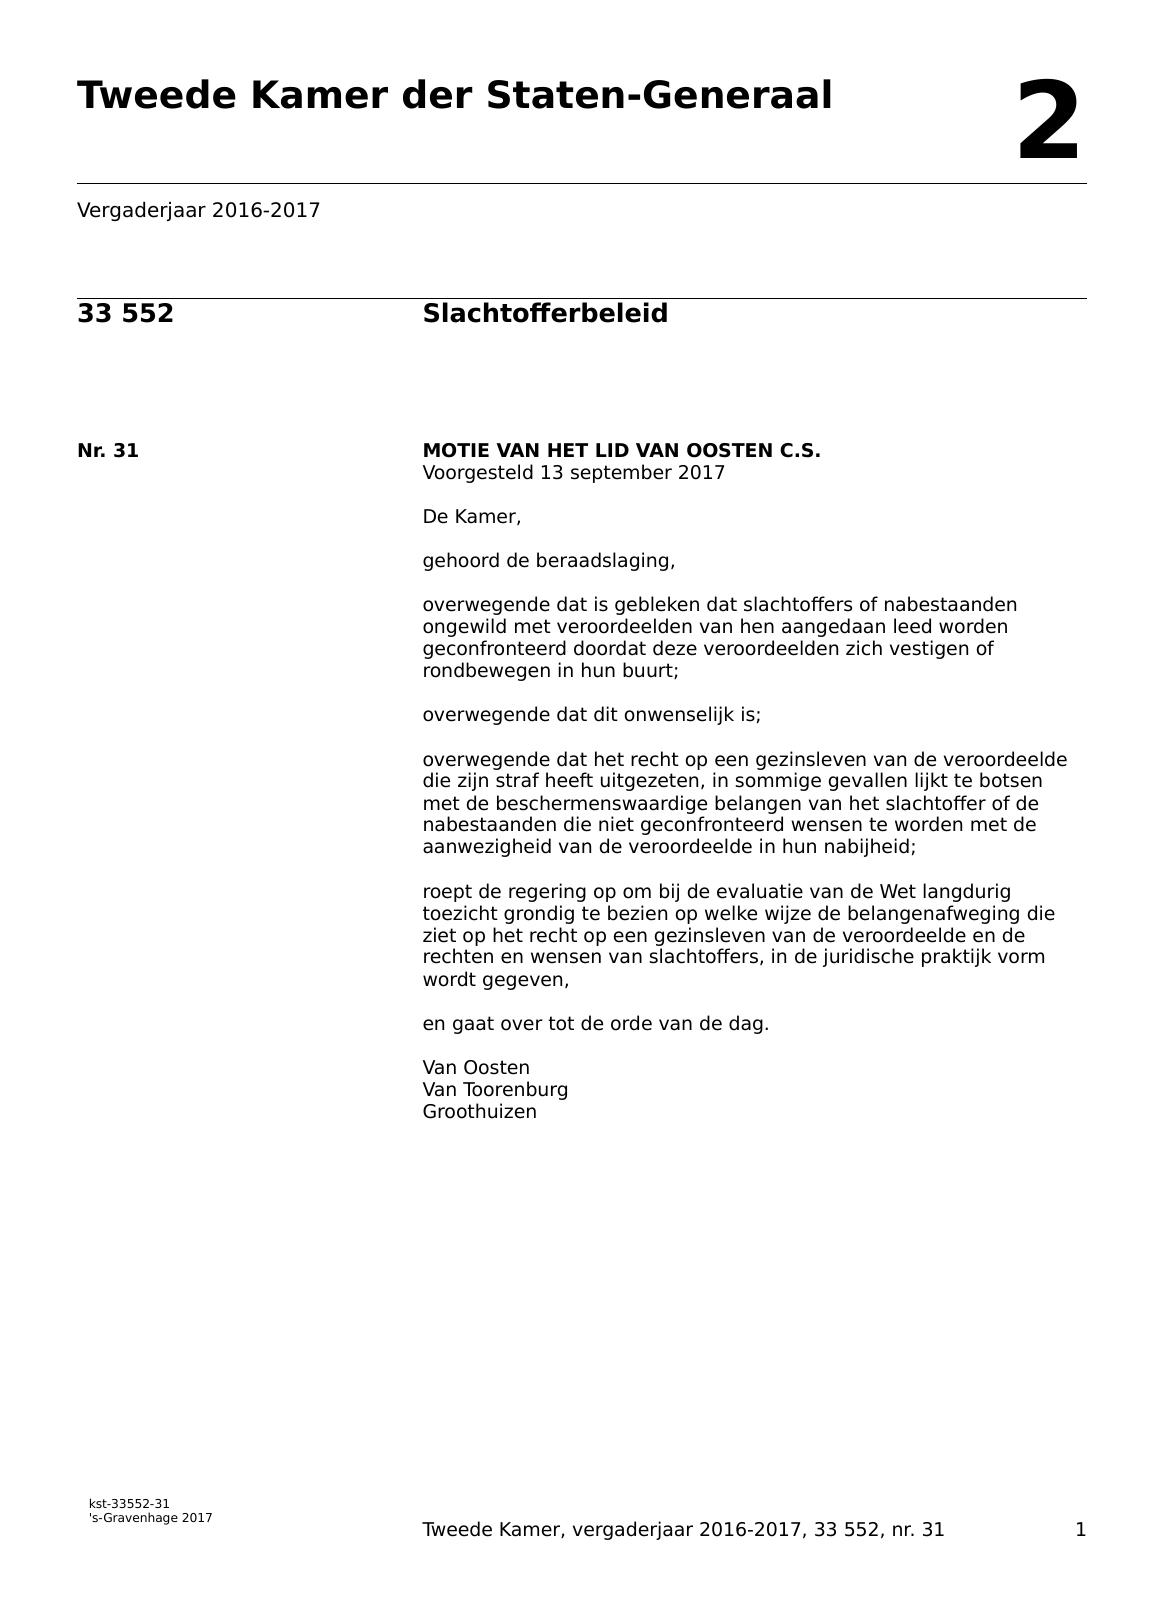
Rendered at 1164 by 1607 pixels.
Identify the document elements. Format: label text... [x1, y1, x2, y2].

table_header Tweede Kamer der Staten-Generaal [77, 59, 886, 183]
subtitle 33 552 Slachtofferbeleid [77, 299, 1087, 329]
text roept de regering op om bij de evaluatie van de Wet langdurig toezicht grondig te bezien op welke wijze de belangenafweging die ziet op het recht op een gezinsleven van de veroordeelde en de rechten en wensen van slachtoffers, in de juridische praktijk vorm wordt gegeven, [422, 881, 1087, 990]
text Van Oosten [422, 1057, 1087, 1079]
table_cell Vergaderjaar 2016-2017 [77, 184, 1087, 298]
table_header 2 [886, 59, 1087, 183]
text gehoord de beraadslaging, [422, 550, 1087, 572]
text en gaat over tot de orde van de dag. [422, 1013, 1087, 1034]
text overwegende dat is gebleken dat slachtoffers of nabestaanden ongewild met veroordeelden van hen aangedaan leed worden geconfronteerd doordat deze veroordeelden zich vestigen of rondbewegen in hun buurt; [422, 594, 1087, 682]
text Voorgesteld 13 september 2017 [422, 462, 1087, 484]
text 's-Gravenhage 2017 [88, 1511, 323, 1525]
text De Kamer, [422, 506, 1087, 528]
text overwegende dat dit onwenselijk is; [422, 704, 1087, 726]
text Van Toorenburg [422, 1079, 1087, 1101]
text kst-33552-31 [88, 1497, 323, 1511]
text Groothuizen [422, 1101, 1087, 1123]
subtitle Nr. 31 MOTIE VAN HET LID VAN OOSTEN C.S. [77, 440, 1087, 462]
text overwegende dat het recht op een gezinsleven van de veroordeelde die zijn straf heeft uitgezeten, in sommige gevallen lijkt te botsen met de beschermenswaardige belangen van het slachtoffer of de nabestaanden die niet geconfronteerd wensen te worden met de aanwezigheid van de veroordeelde in hun nabijheid; [422, 748, 1087, 858]
